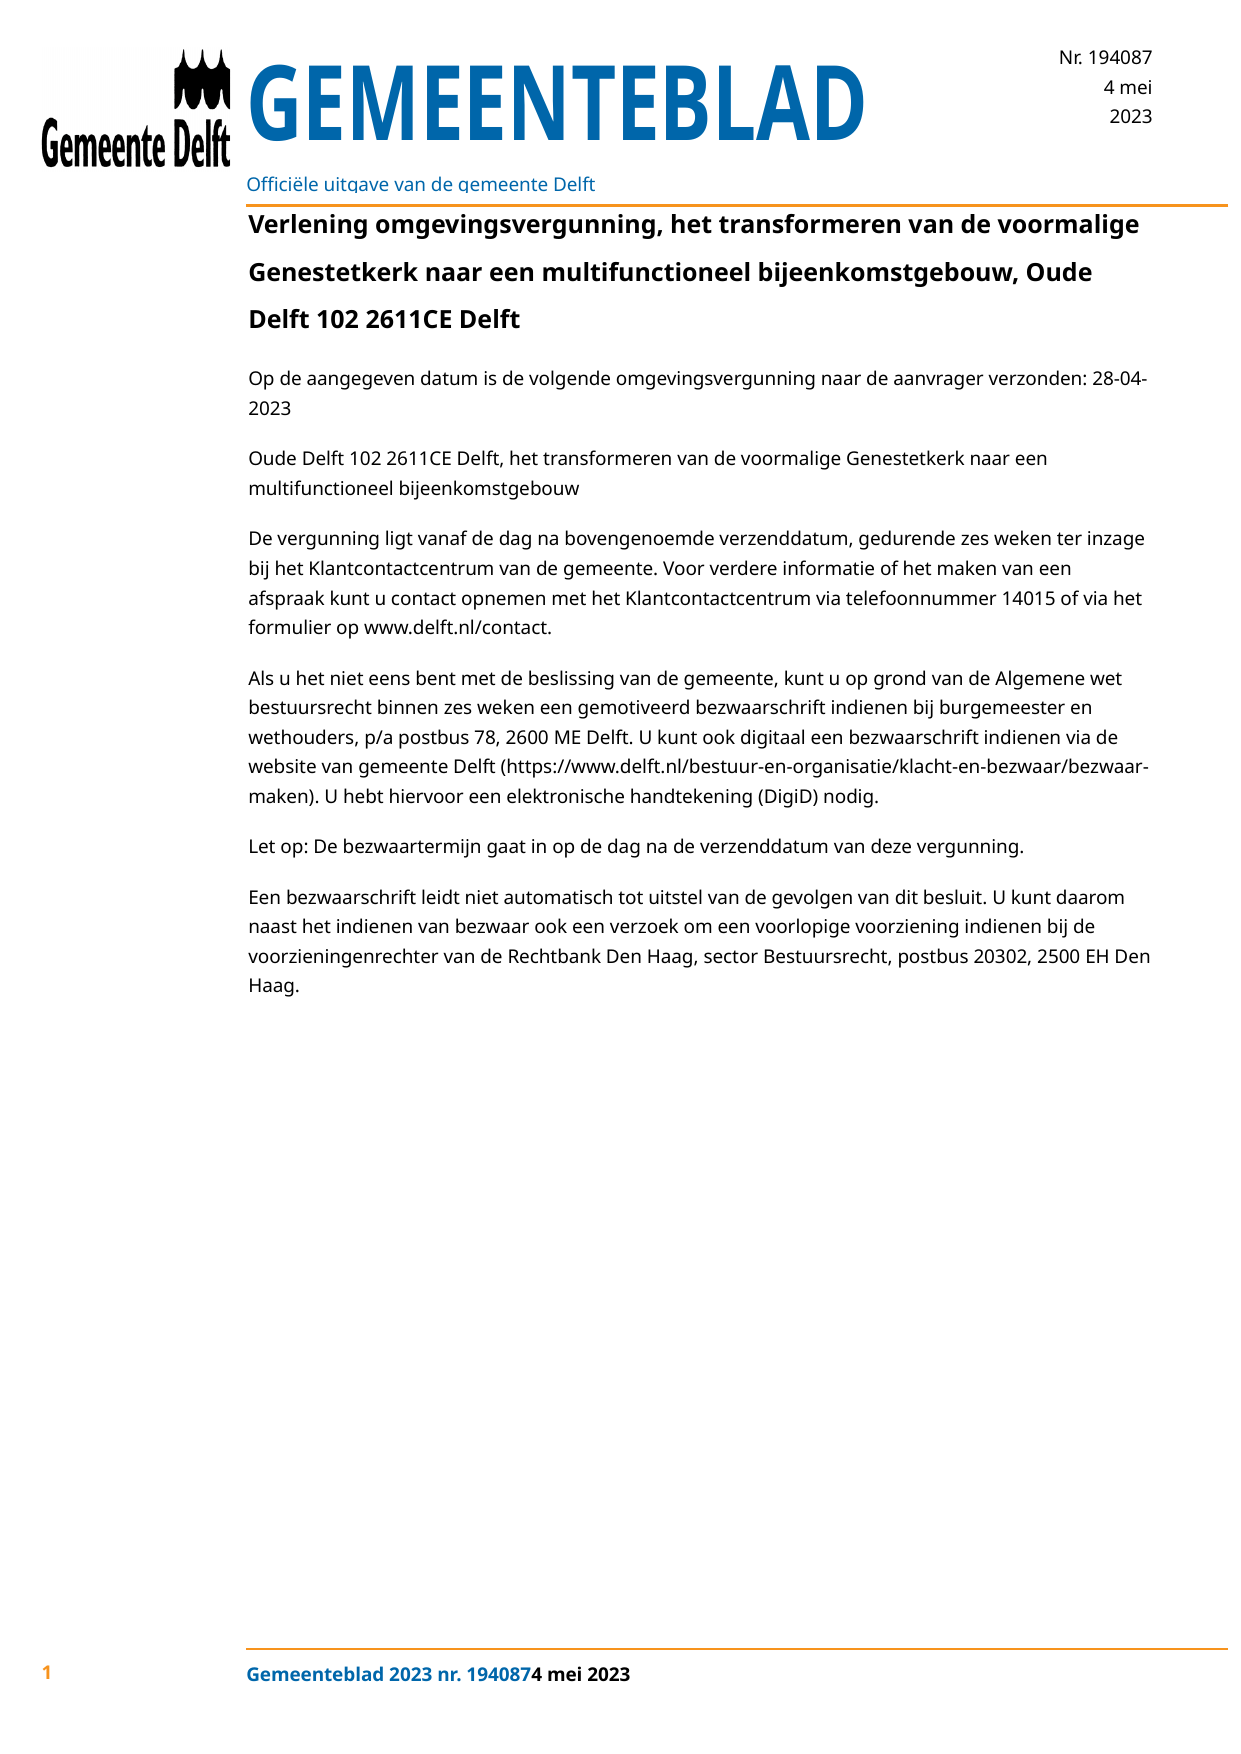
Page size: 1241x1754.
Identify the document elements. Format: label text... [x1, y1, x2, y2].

text Verlening omgevingsvergunning, het transformeren van de voormalige Genestetkerk naar een multifunctioneel bijeenkomstgebouw, Oude Delft 102 2611CE Delft [248, 207, 1152, 336]
text Als u het niet eens bent met de beslissing van de gemeente, kunt u op grond van de Algemene wet bestuursrecht binnen zes weken een gemotiveerd bezwaarschrift indienen bij burgemeester en wethouders, p/a postbus 78, 2600 ME Delft. U kunt ook digitaal een bezwaarschrift indienen via de website van gemeente Delft (https://www.delft.nl/bestuur-en-organisatie/klacht-en-bezwaar/bezwaar-maken). U hebt hiervoor een elektronische handtekening (DigiD) nodig. [248, 665, 1152, 809]
text Een bezwaarschrift leidt niet automatisch tot uitstel van de gevolgen van dit besluit. U kunt daarom naast het indienen van bezwaar ook een verzoek om een voorlopige voorziening indienen bij de voorzieningenrechter van de Rechtbank Den Haag, sector Bestuursrecht, postbus 20302, 2500 EH Den Haag. [248, 884, 1152, 998]
text Let op: De bezwaartermijn gaat in op de dag na de verzenddatum van deze vergunning. [248, 833, 1152, 859]
text De vergunning ligt vanaf de dag na bovengenoemde verzenddatum, gedurende zes weken ter inzage bij het Klantcontactcentrum van de gemeente. Voor verdere informatie of het maken van een afspraak kunt u contact opnemen met het Klantcontactcentrum via telefoonnummer 14015 of via het formulier op www.delft.nl/contact. [248, 526, 1152, 640]
text Op de aangegeven datum is de volgende omgevingsvergunning naar de aanvrager verzonden: 28-04-2023 [248, 366, 1152, 421]
picture [41, 47, 231, 172]
text Oude Delft 102 2611CE Delft, het transformeren van de voormalige Genestetkerk naar een multifunctioneel bijeenkomstgebouw [248, 446, 1152, 501]
